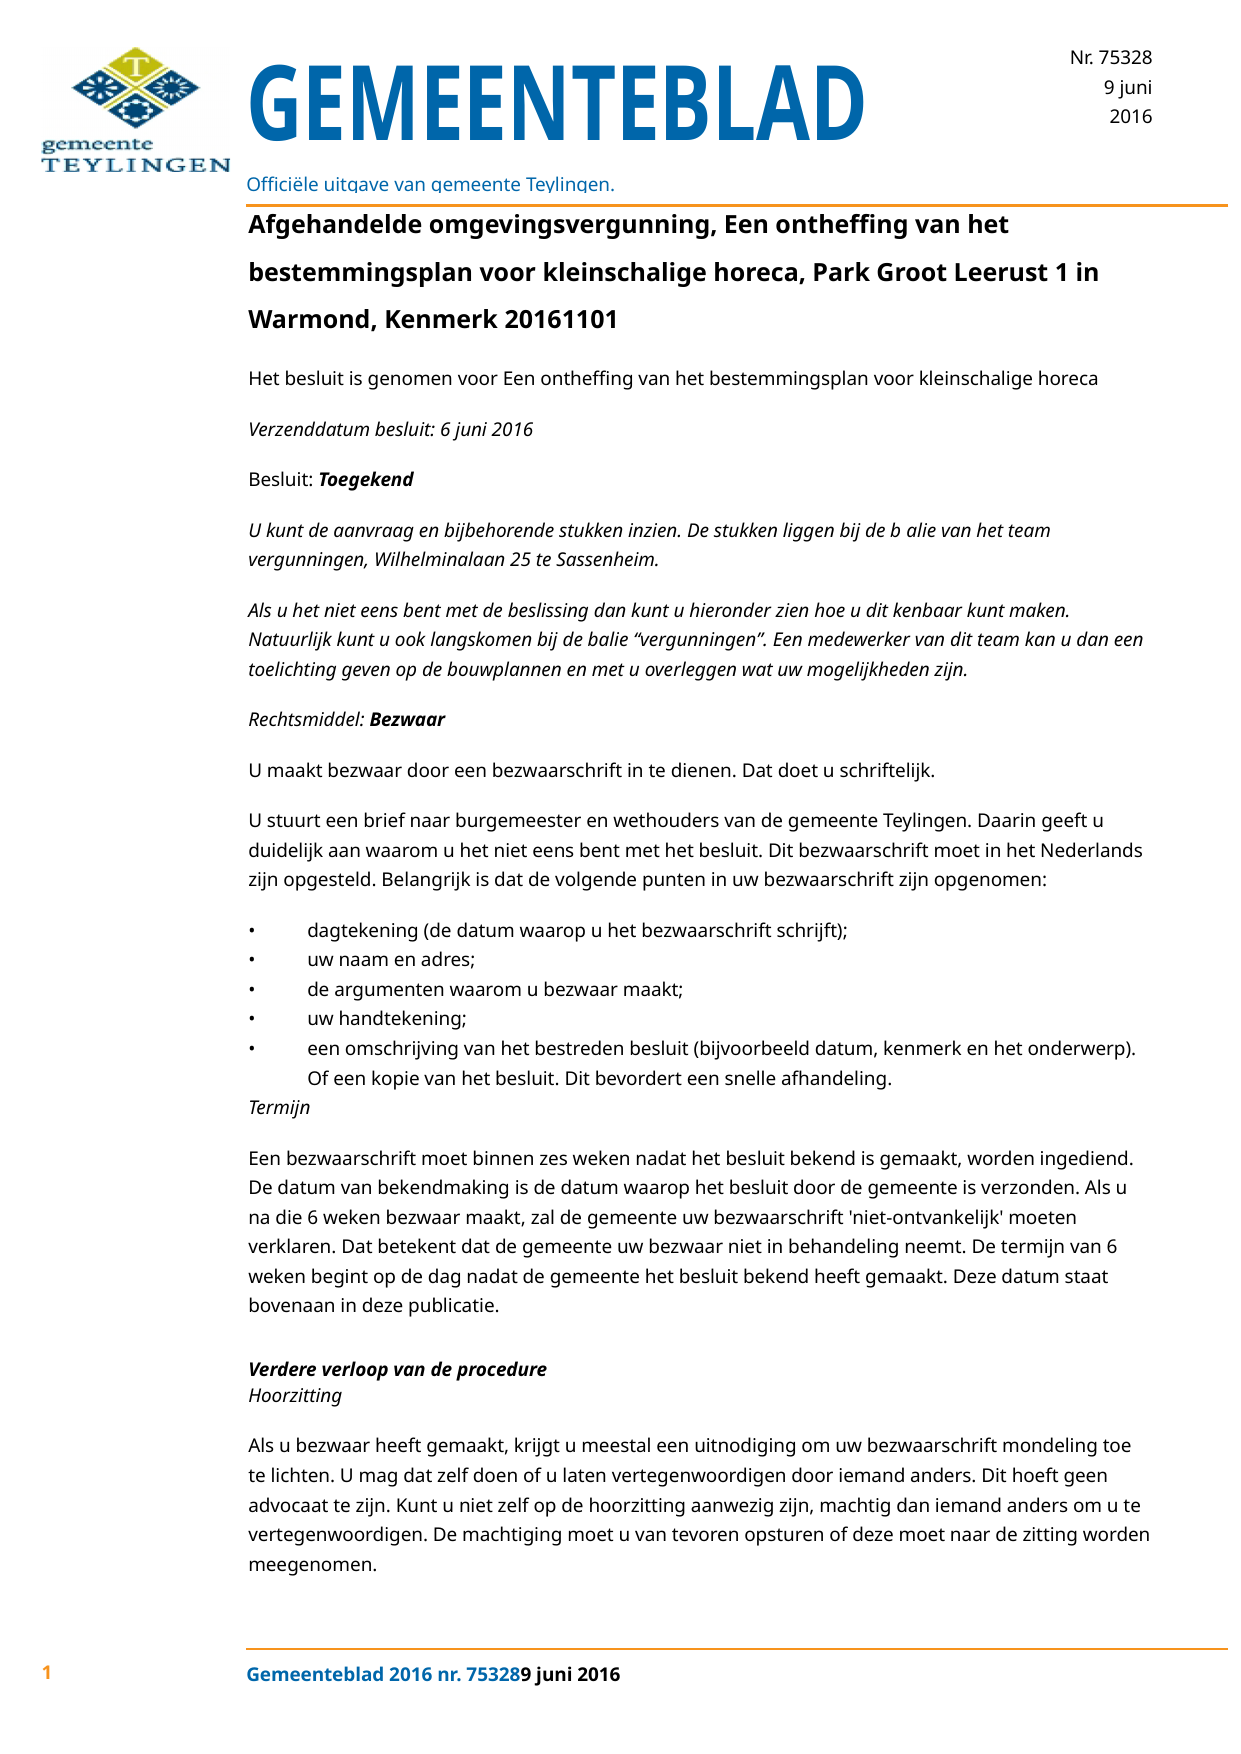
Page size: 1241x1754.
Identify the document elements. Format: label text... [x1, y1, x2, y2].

text Rechtsmiddel: Bezwaar [248, 706, 1152, 732]
list de argumenten waarom u bezwaar maakt; [248, 976, 1152, 1002]
text U kunt de aanvraag en bijbehorende stukken inzien. De stukken liggen bij de b alie van het team vergunningen, Wilhelminalaan 25 te Sassenheim. [248, 517, 1152, 572]
text Als u bezwaar heeft gemaakt, krijgt u meestal een uitnodiging om uw bezwaarschrift mondeling toe te lichten. U mag dat zelf doen of u laten vertegenwoordigen door iemand anders. Dit hoeft geen advocaat te zijn. Kunt u niet zelf op de hoorzitting aanwezig zijn, machtig dan iemand anders om u te vertegenwoordigen. De machtiging moet u van tevoren opsturen of deze moet naar de zitting worden meegenomen. [248, 1433, 1152, 1577]
text U stuurt een brief naar burgemeester en wethouders van de gemeente Teylingen. Daarin geeft u duidelijk aan waarom u het niet eens bent met het besluit. Dit bezwaarschrift moet in het Nederlands zijn opgesteld. Belangrijk is dat de volgende punten in uw bezwaarschrift zijn opgenomen: [248, 807, 1152, 892]
picture [41, 47, 231, 172]
list een omschrijving van het bestreden besluit (bijvoorbeeld datum, kenmerk en het onderwerp). Of een kopie van het besluit. Dit bevordert een snelle afhandeling. [248, 1035, 1152, 1090]
text Afgehandelde omgevingsvergunning, Een ontheffing van het bestemmingsplan voor kleinschalige horeca, Park Groot Leerust 1 in Warmond, Kenmerk 20161101 [248, 207, 1152, 336]
list uw naam en adres; [248, 946, 1152, 972]
list dagtekening (de datum waarop u het bezwaarschrift schrijft); [248, 917, 1152, 942]
list uw handtekening; [248, 1006, 1152, 1031]
text Besluit: Toegekend [248, 466, 1152, 492]
text Het besluit is genomen voor Een ontheffing van het bestemmingsplan voor kleinschalige horeca [248, 366, 1152, 391]
text Een bezwaarschrift moet binnen zes weken nadat het besluit bekend is gemaakt, worden ingediend. De datum van bekendmaking is de datum waarop het besluit door de gemeente is verzonden. Als u na die 6 weken bezwaar maakt, zal de gemeente uw bezwaarschrift 'niet-ontvankelijk' moeten verklaren. Dat betekent dat de gemeente uw bezwaar niet in behandeling neemt. De termijn van 6 weken begint op de dag nadat de gemeente het besluit bekend heeft gemaakt. Deze datum staat bovenaan in deze publicatie. [248, 1145, 1152, 1318]
text Termijn [248, 1094, 1152, 1120]
text Verzenddatum besluit: 6 juni 2016 [248, 416, 1152, 442]
text Hoorzitting [248, 1382, 1152, 1408]
text U maakt bezwaar door een bezwaarschrift in te dienen. Dat doet u schriftelijk. [248, 757, 1152, 782]
text Verdere verloop van de procedure [248, 1357, 1152, 1382]
text Als u het niet eens bent met de beslissing dan kunt u hieronder zien hoe u dit kenbaar kunt maken. Natuurlijk kunt u ook langskomen bij de balie “vergunningen”. Een medewerker van dit team kan u dan een toelichting geven op de bouwplannen en met u overleggen wat uw mogelijkheden zijn. [248, 597, 1152, 682]
